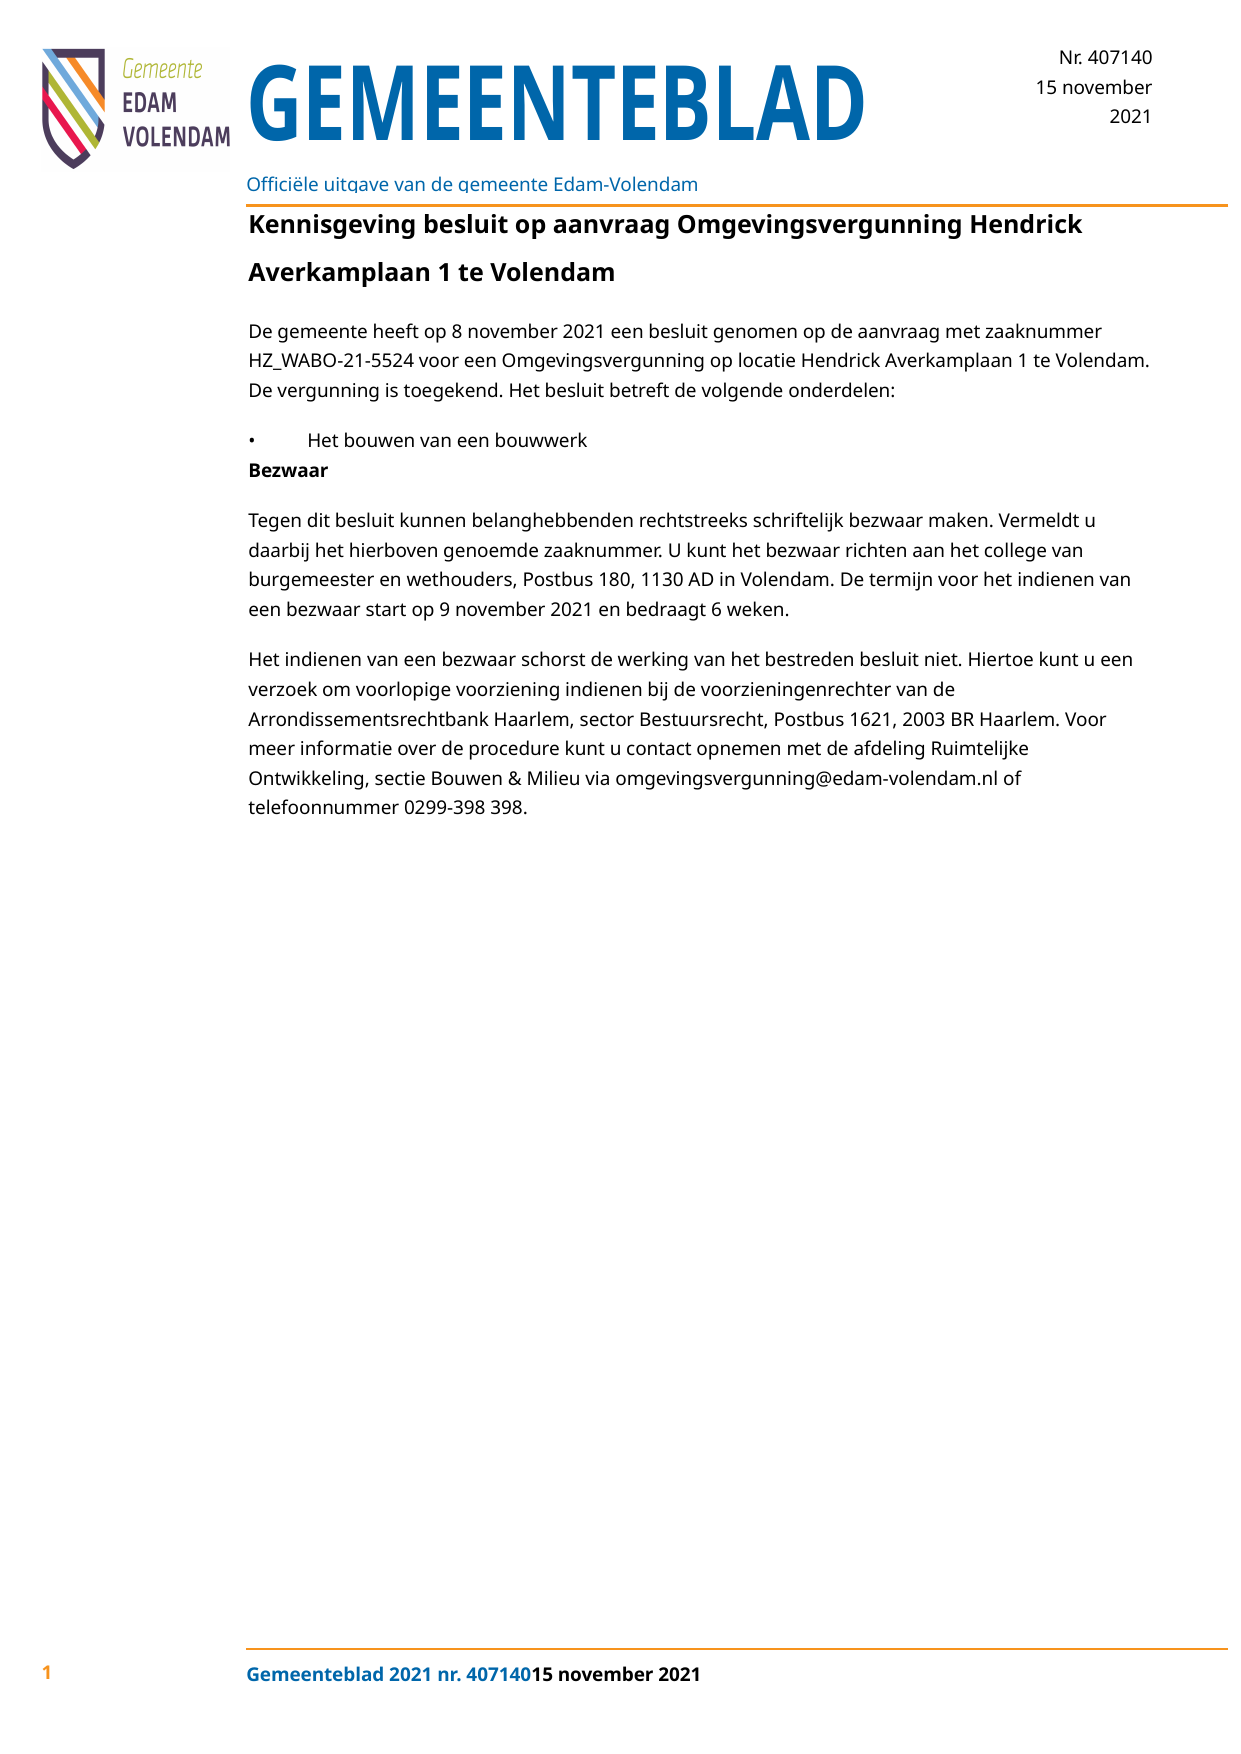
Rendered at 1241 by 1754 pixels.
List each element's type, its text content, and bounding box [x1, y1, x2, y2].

text Tegen dit besluit kunnen belanghebbenden rechtstreeks schriftelijk bezwaar maken. Vermeldt u daarbij het hierboven genoemde zaaknummer. U kunt het bezwaar richten aan het college van burgemeester en wethouders, Postbus 180, 1130 AD in Volendam. De termijn voor het indienen van een bezwaar start op 9 november 2021 en bedraagt 6 weken. [248, 507, 1152, 622]
text De gemeente heeft op 8 november 2021 een besluit genomen op de aanvraag met zaaknummer HZ_WABO-21-5524 voor een Omgevingsvergunning op locatie Hendrick Averkamplaan 1 te Volendam. De vergunning is toegekend. Het besluit betreft de volgende onderdelen: [248, 318, 1152, 403]
text Het indienen van een bezwaar schorst de werking van het bestreden besluit niet. Hiertoe kunt u een verzoek om voorlopige voorziening indienen bij de voorzieningenrechter van de Arrondissementsrechtbank Haarlem, sector Bestuursrecht, Postbus 1621, 2003 BR Haarlem. Voor meer informatie over de procedure kunt u contact opnemen met de afdeling Ruimtelijke Ontwikkeling, sectie Bouwen & Milieu via omgevingsvergunning@edam-volendam.nl of telefoonnummer 0299-398 398. [248, 647, 1152, 820]
text Bezwaar [248, 457, 1152, 483]
list Het bouwen van een bouwwerk [248, 427, 1152, 453]
picture [41, 47, 231, 172]
text Kennisgeving besluit op aanvraag Omgevingsvergunning Hendrick Averkamplaan 1 te Volendam [248, 207, 1152, 288]
